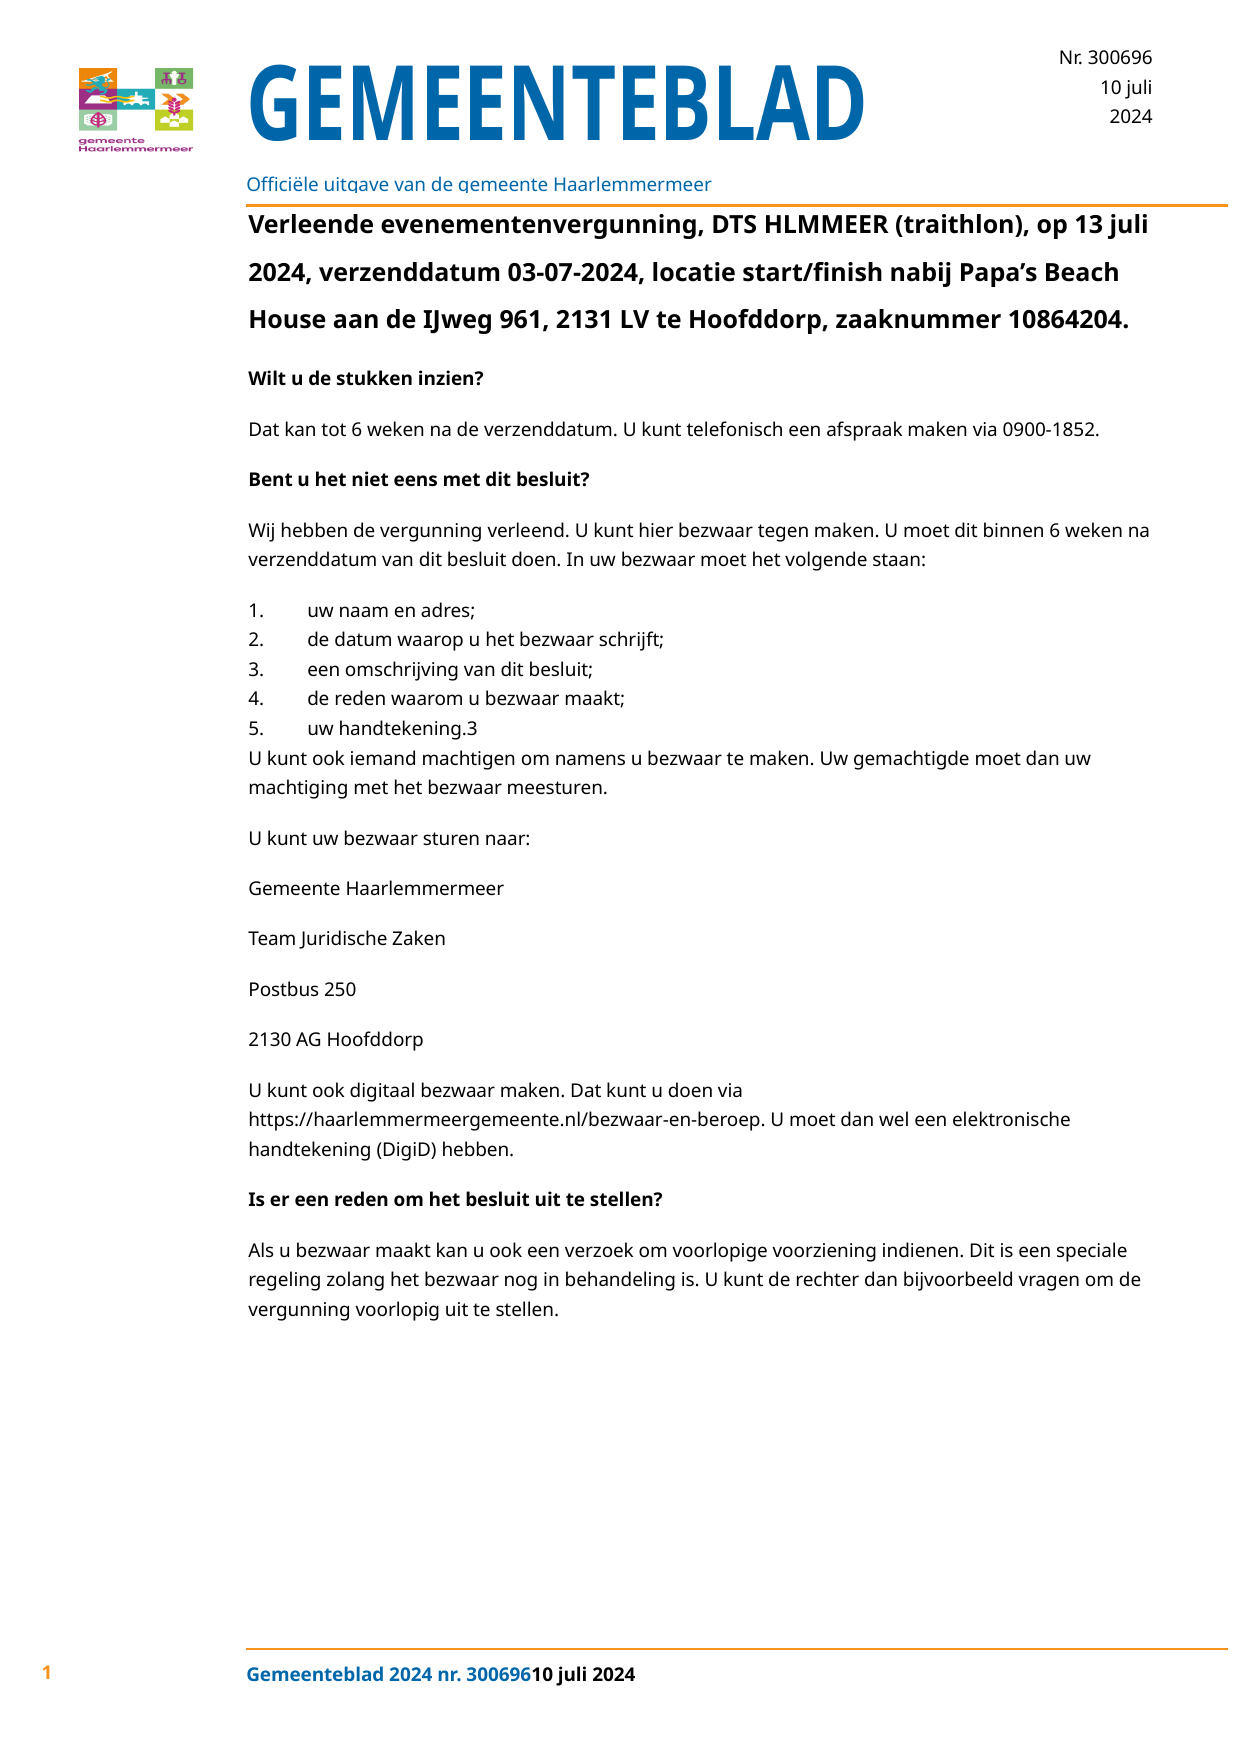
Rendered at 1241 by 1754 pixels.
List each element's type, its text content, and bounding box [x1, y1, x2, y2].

text Is er een reden om het besluit uit te stellen? [248, 1186, 1152, 1212]
list de datum waarop u het bezwaar schrijft; [248, 626, 1152, 652]
text Bent u het niet eens met dit besluit? [248, 466, 1152, 492]
picture [41, 47, 231, 172]
text U kunt ook iemand machtigen om namens u bezwaar te maken. Uw gemachtigde moet dan uw machtiging met het bezwaar meesturen. [248, 745, 1152, 800]
list uw handtekening.3 [248, 715, 1152, 741]
list een omschrijving van dit besluit; [248, 656, 1152, 682]
text Gemeente Haarlemmermeer [248, 875, 1152, 901]
text Wij hebben de vergunning verleend. U kunt hier bezwaar tegen maken. U moet dit binnen 6 weken na verzenddatum van dit besluit doen. In uw bezwaar moet het volgende staan: [248, 517, 1152, 572]
text Postbus 250 [248, 976, 1152, 1002]
text 2130 AG Hoofddorp [248, 1026, 1152, 1052]
text Wilt u de stukken inzien? [248, 366, 1152, 391]
text U kunt ook digitaal bezwaar maken. Dat kunt u doen via https://haarlemmermeergemeente.nl/bezwaar-en-beroep. U moet dan wel een elektronische handtekening (DigiD) hebben. [248, 1077, 1152, 1162]
list uw naam en adres; [248, 597, 1152, 622]
text Verleende evenementenvergunning, DTS HLMMEER (traithlon), op 13 juli 2024, verzenddatum 03-07-2024, locatie start/finish nabij Papa’s Beach House aan de IJweg 961, 2131 LV te Hoofddorp, zaaknummer 10864204. [248, 207, 1152, 336]
text U kunt uw bezwaar sturen naar: [248, 825, 1152, 850]
text Als u bezwaar maakt kan u ook een verzoek om voorlopige voorziening indienen. Dit is een speciale regeling zolang het bezwaar nog in behandeling is. U kunt de rechter dan bijvoorbeeld vragen om de vergunning voorlopig uit te stellen. [248, 1237, 1152, 1322]
list de reden waarom u bezwaar maakt; [248, 686, 1152, 711]
text Dat kan tot 6 weken na de verzenddatum. U kunt telefonisch een afspraak maken via 0900-1852. [248, 416, 1152, 442]
text Team Juridische Zaken [248, 926, 1152, 951]
